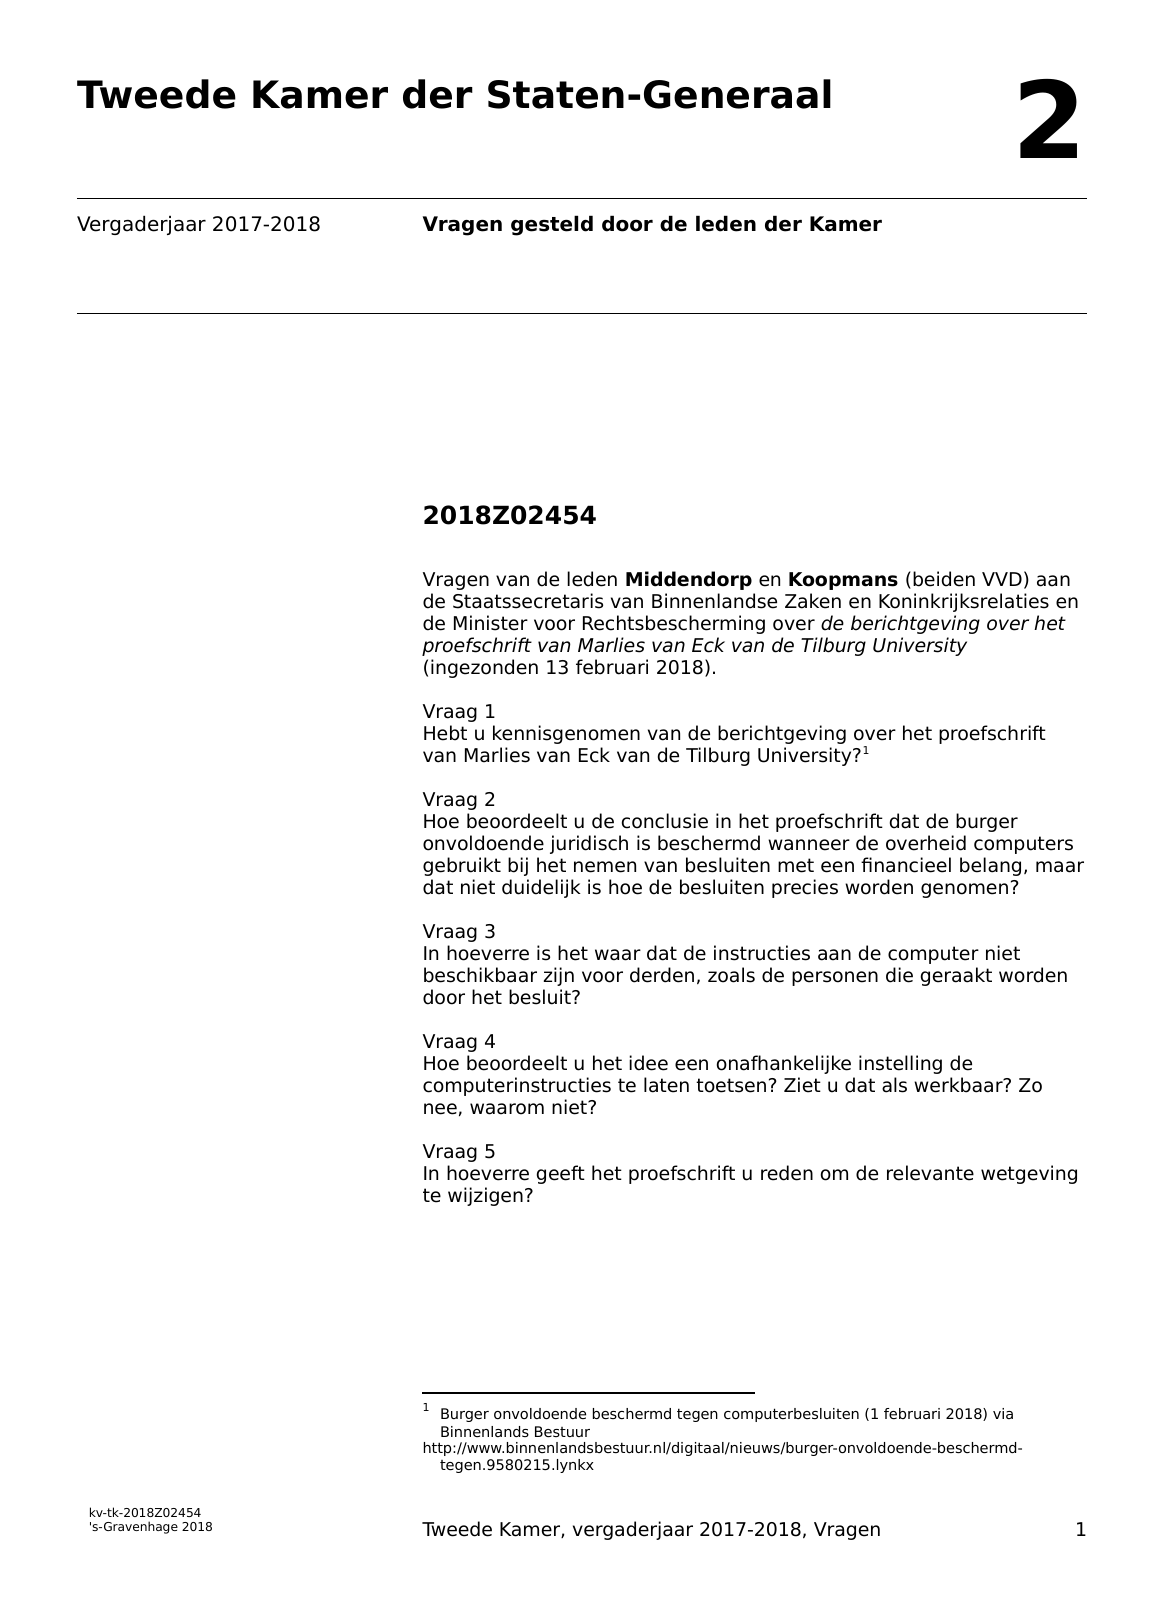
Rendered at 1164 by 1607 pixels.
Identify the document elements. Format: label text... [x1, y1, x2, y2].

table_cell Vragen gesteld door de leden der Kamer [422, 199, 1087, 313]
text Vragen van de leden Middendorp en Koopmans (beiden VVD) aan de Staatssecretaris van Binnenlandse Zaken en Koninkrijksrelaties en de Minister voor Rechtsbescherming over de berichtgeving over het proefschrift van Marlies van Eck van de Tilburg University (ingezonden 13 februari 2018). [422, 569, 1087, 679]
text Vraag 3 [422, 921, 1087, 943]
text 's-Gravenhage 2018 [88, 1520, 323, 1534]
text kv-tk-2018Z02454 [88, 1506, 323, 1520]
text Vraag 2 [422, 789, 1087, 811]
text Vraag 5 [422, 1141, 1087, 1163]
text In hoeverre geeft het proefschrift u reden om de relevante wetgeving te wijzigen? [422, 1163, 1087, 1207]
table_header Tweede Kamer der Staten-Generaal [77, 59, 886, 198]
table_cell Vergaderjaar 2017-2018 [77, 199, 422, 313]
text In hoeverre is het waar dat de instructies aan de computer niet beschikbaar zijn voor derden, zoals de personen die geraakt worden door het besluit? [422, 943, 1087, 1009]
text Vraag 1 [422, 701, 1087, 723]
text Hoe beoordeelt u het idee een onafhankelijke instelling de computerinstructies te laten toetsen? Ziet u dat als werkbaar? Zo nee, waarom niet? [422, 1053, 1087, 1119]
text http://www.binnenlandsbestuur.nl/digitaal/nieuws/burger-onvoldoende-beschermd-tegen.9580215.lynkx [422, 1441, 1087, 1474]
table_header 2 [886, 59, 1087, 198]
text Burger onvoldoende beschermd tegen computerbesluiten (1 februari 2018) via Binnenlands Bestuur [422, 1402, 1087, 1441]
text 2018Z02454 [422, 501, 1087, 531]
text Hoe beoordeelt u de conclusie in het proefschrift dat de burger onvoldoende juridisch is beschermd wanneer de overheid computers gebruikt bij het nemen van besluiten met een financieel belang, maar dat niet duidelijk is hoe de besluiten precies worden genomen? [422, 811, 1087, 899]
text Hebt u kennisgenomen van de berichtgeving over het proefschrift van Marlies van Eck van de Tilburg University? [422, 723, 1087, 767]
text Vraag 4 [422, 1031, 1087, 1053]
